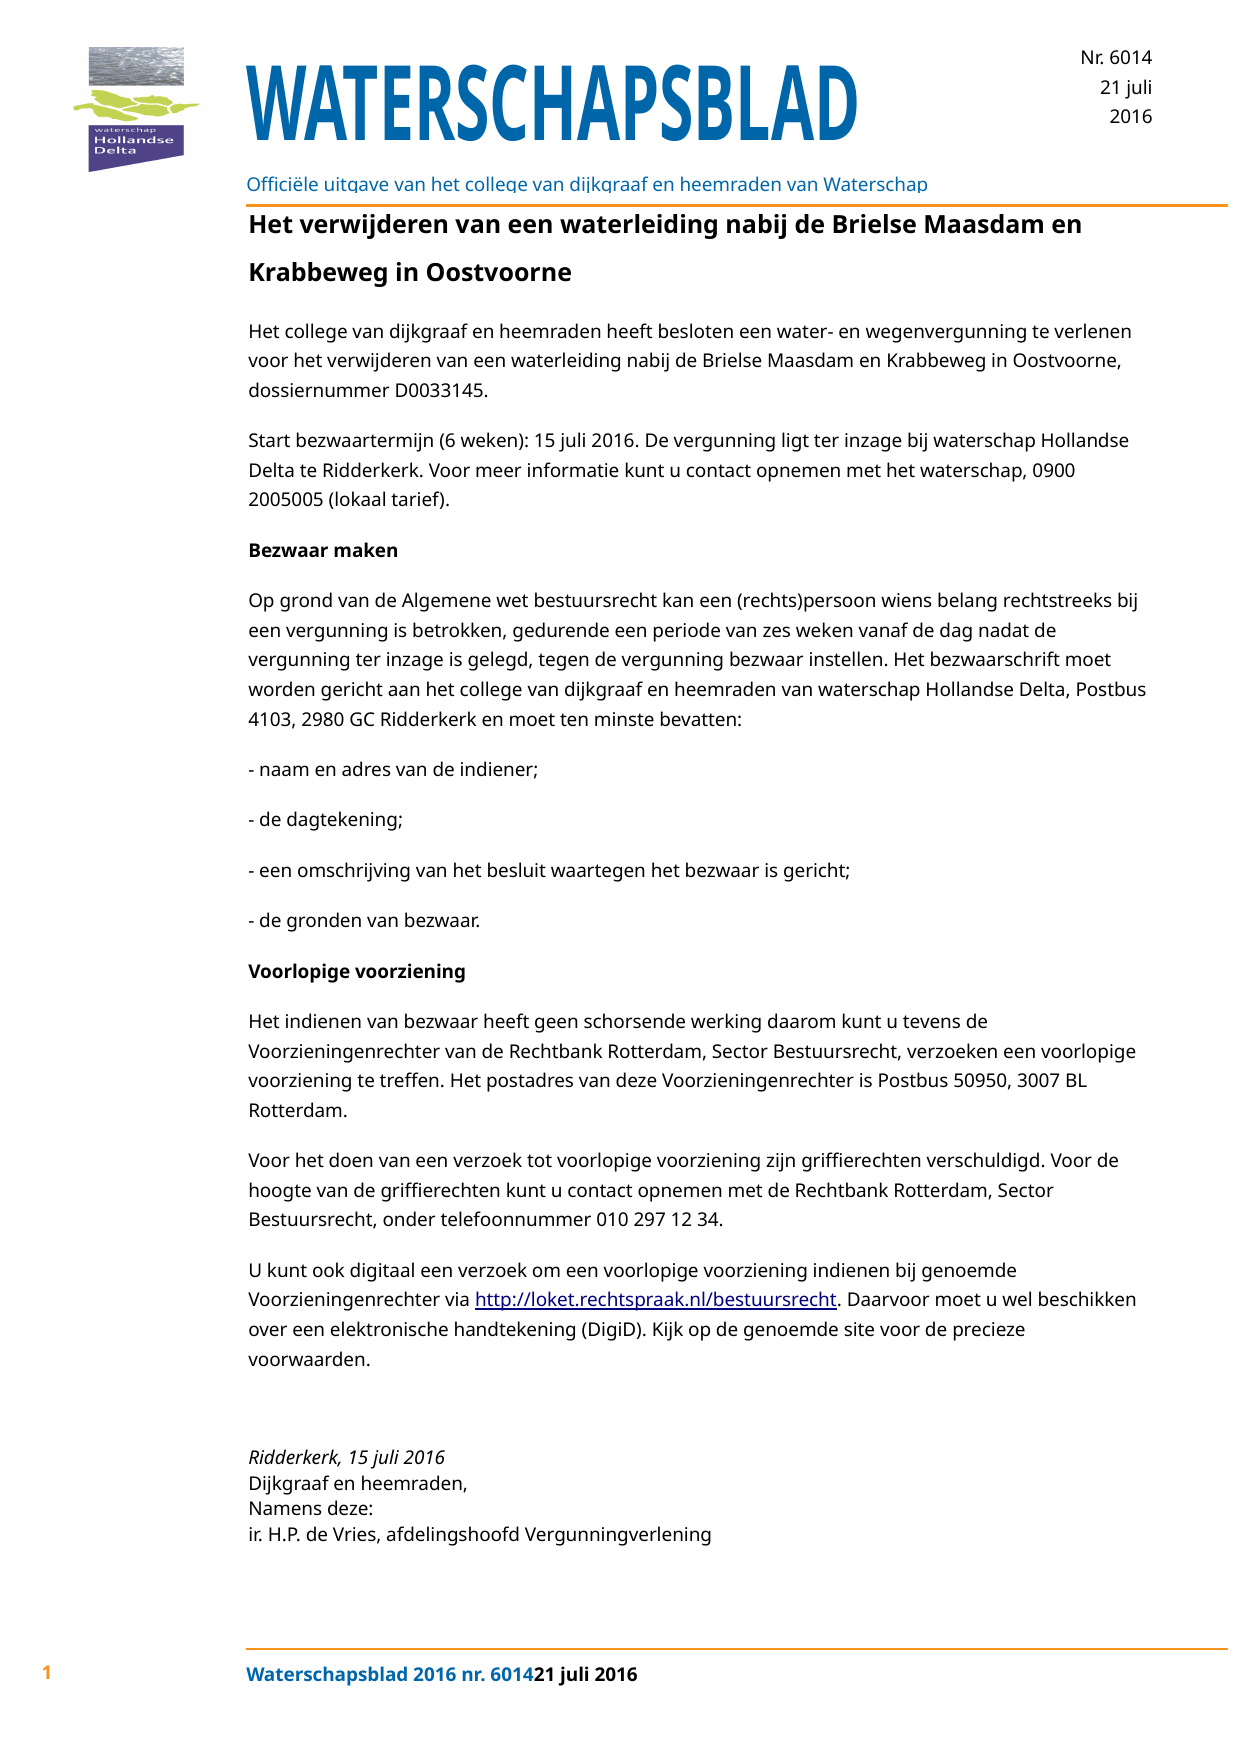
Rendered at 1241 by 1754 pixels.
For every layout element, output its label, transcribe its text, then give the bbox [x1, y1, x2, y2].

text - naam en adres van de indiener; [248, 756, 1152, 782]
text - de dagtekening; [248, 807, 1152, 832]
text Ridderkerk, 15 juli 2016 [248, 1444, 1152, 1470]
text U kunt ook digitaal een verzoek om een voorlopige voorziening indienen bij genoemde Voorzieningenrechter via http://loket.rechtspraak.nl/bestuursrecht. Daarvoor moet u wel beschikken over een elektronische handtekening (DigiD). Kijk op de genoemde site voor de precieze voorwaarden. [248, 1257, 1152, 1372]
text Voor het doen van een verzoek tot voorlopige voorziening zijn griffierechten verschuldigd. Voor de hoogte van de griffierechten kunt u contact opnemen met de Rechtbank Rotterdam, Sector Bestuursrecht, onder telefoonnummer 010 297 12 34. [248, 1147, 1152, 1232]
text Het indienen van bezwaar heeft geen schorsende werking daarom kunt u tevens de Voorzieningenrechter van de Rechtbank Rotterdam, Sector Bestuursrecht, verzoeken een voorlopige voorziening te treffen. Het postadres van deze Voorzieningenrechter is Postbus 50950, 3007 BL Rotterdam. [248, 1008, 1152, 1123]
text Het college van dijkgraaf en heemraden heeft besloten een water- en wegenvergunning te verlenen voor het verwijderen van een waterleiding nabij de Brielse Maasdam en Krabbeweg in Oostvoorne, dossiernummer D0033145. [248, 318, 1152, 403]
text Dijkgraaf en heemraden, [248, 1470, 1152, 1496]
text ir. H.P. de Vries, afdelingshoofd Vergunningverlening [248, 1521, 1152, 1547]
text Bezwaar maken [248, 537, 1152, 563]
picture [41, 47, 231, 172]
text Voorlopige voorziening [248, 958, 1152, 984]
text Namens deze: [248, 1496, 1152, 1521]
text Op grond van de Algemene wet bestuursrecht kan een (rechts)persoon wiens belang rechtstreeks bij een vergunning is betrokken, gedurende een periode van zes weken vanaf de dag nadat de vergunning ter inzage is gelegd, tegen de vergunning bezwaar instellen. Het bezwaarschrift moet worden gericht aan het college van dijkgraaf en heemraden van waterschap Hollandse Delta, Postbus 4103, 2980 GC Ridderkerk en moet ten minste bevatten: [248, 587, 1152, 732]
text - de gronden van bezwaar. [248, 907, 1152, 933]
text - een omschrijving van het besluit waartegen het bezwaar is gericht; [248, 857, 1152, 883]
text Het verwijderen van een waterleiding nabij de Brielse Maasdam en Krabbeweg in Oostvoorne [248, 207, 1152, 288]
text Start bezwaartermijn (6 weken): 15 juli 2016. De vergunning ligt ter inzage bij waterschap Hollandse Delta te Ridderkerk. Voor meer informatie kunt u contact opnemen met het waterschap, 0900 2005005 (lokaal tarief). [248, 427, 1152, 512]
